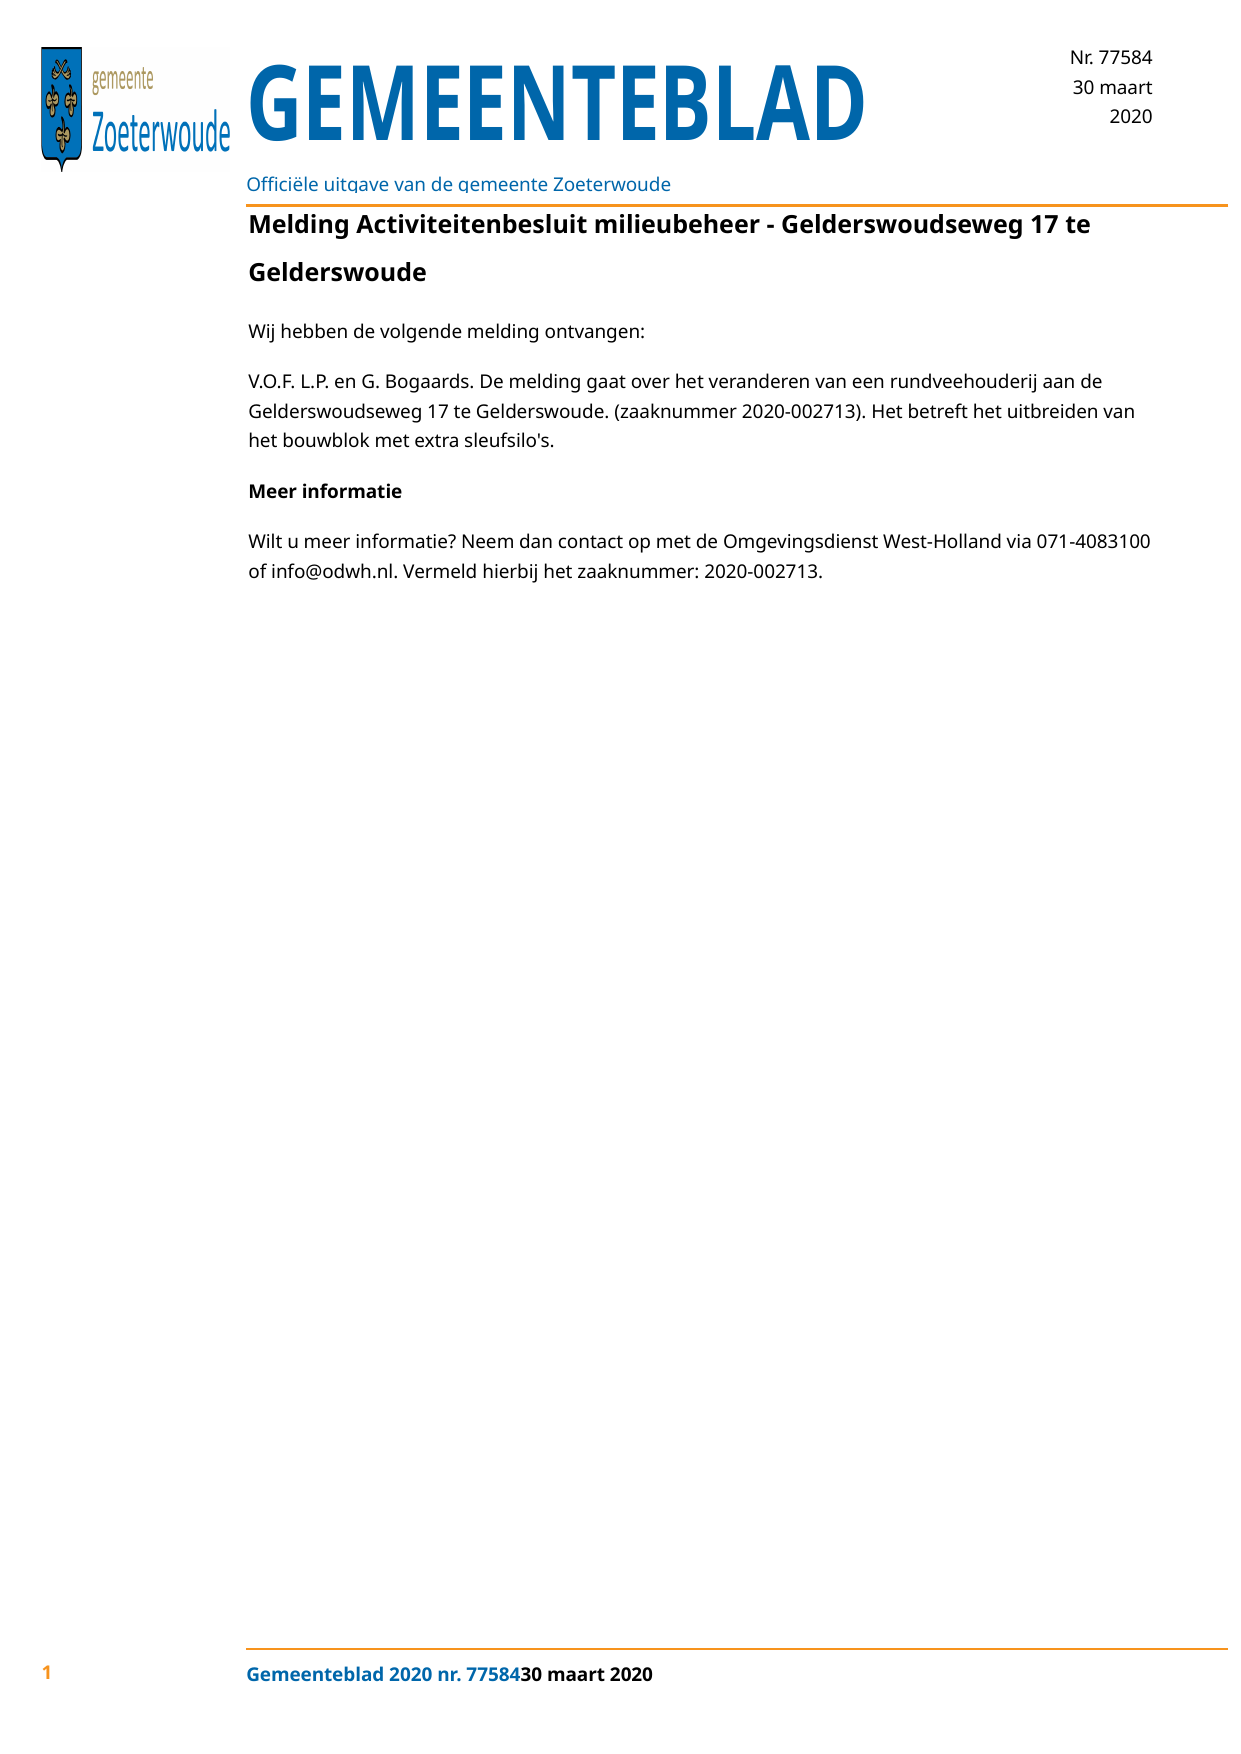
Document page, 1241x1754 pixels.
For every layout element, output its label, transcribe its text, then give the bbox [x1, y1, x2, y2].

text Meer informatie [248, 478, 1152, 504]
text V.O.F. L.P. en G. Bogaards. De melding gaat over het veranderen van een rundveehouderij aan de Gelderswoudseweg 17 te Gelderswoude. (zaaknummer 2020-002713). Het betreft het uitbreiden van het bouwblok met extra sleufsilo's. [248, 368, 1152, 453]
text Melding Activiteitenbesluit milieubeheer - Gelderswoudseweg 17 te Gelderswoude [248, 207, 1152, 288]
text Wij hebben de volgende melding ontvangen: [248, 318, 1152, 344]
picture [41, 47, 231, 172]
text Wilt u meer informatie? Neem dan contact op met de Omgevingsdienst West-Holland via 071‑4083100 of info@odwh.nl. Vermeld hierbij het zaaknummer: 2020-002713. [248, 528, 1152, 584]
